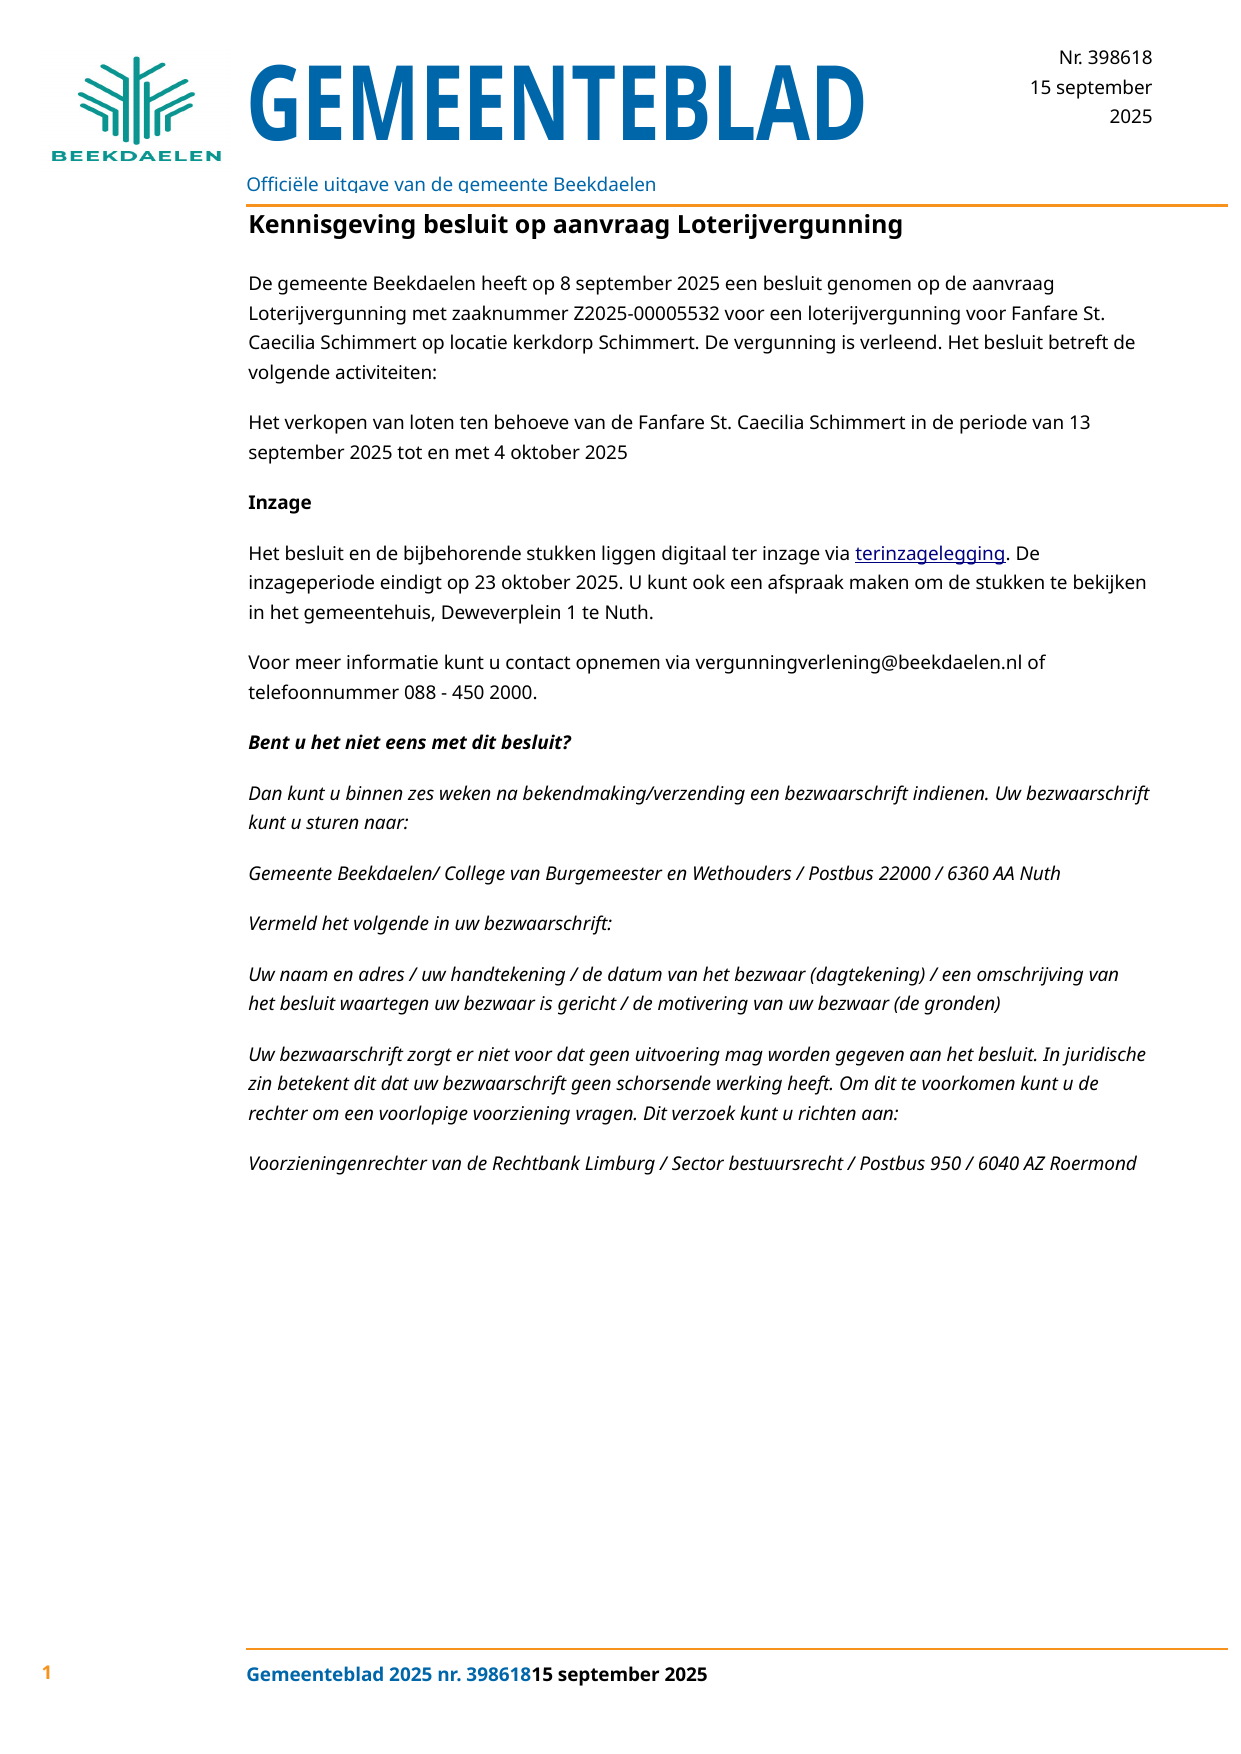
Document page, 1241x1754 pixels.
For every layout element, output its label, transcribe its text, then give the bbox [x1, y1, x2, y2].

text Inzage [248, 489, 1152, 515]
text Uw naam en adres / uw handtekening / de datum van het bezwaar (dagtekening) / een omschrijving van het besluit waartegen uw bezwaar is gericht / de motivering van uw bezwaar (de gronden) [248, 961, 1152, 1016]
text De gemeente Beekdaelen heeft op 8 september 2025 een besluit genomen op de aanvraag Loterijvergunning met zaaknummer Z2025-00005532 voor een loterijvergunning voor Fanfare St. Caecilia Schimmert op locatie kerkdorp Schimmert. De vergunning is verleend. Het besluit betreft de volgende activiteiten: [248, 270, 1152, 385]
text Vermeld het volgende in uw bezwaarschrift: [248, 910, 1152, 936]
text Bent u het niet eens met dit besluit? [248, 729, 1152, 755]
picture [41, 47, 231, 172]
text Het verkopen van loten ten behoeve van de Fanfare St. Caecilia Schimmert in de periode van 13 september 2025 tot en met 4 oktober 2025 [248, 409, 1152, 465]
text Het besluit en de bijbehorende stukken liggen digitaal ter inzage via terinzagelegging. De inzageperiode eindigt op 23 oktober 2025. U kunt ook een afspraak maken om de stukken te bekijken in het gemeentehuis, Deweverplein 1 te Nuth. [248, 540, 1152, 625]
text Dan kunt u binnen zes weken na bekendmaking/verzending een bezwaarschrift indienen. Uw bezwaarschrift kunt u sturen naar: [248, 780, 1152, 835]
text Gemeente Beekdaelen/ College van Burgemeester en Wethouders / Postbus 22000 / 6360 AA Nuth [248, 860, 1152, 886]
text Uw bezwaarschrift zorgt er niet voor dat geen uitvoering mag worden gegeven aan het besluit. In juridische zin betekent dit dat uw bezwaarschrift geen schorsende werking heeft. Om dit te voorkomen kunt u de rechter om een voorlopige voorziening vragen. Dit verzoek kunt u richten aan: [248, 1041, 1152, 1126]
text Voor meer informatie kunt u contact opnemen via vergunningverlening@beekdaelen.nl of telefoonnummer 088 - 450 2000. [248, 649, 1152, 705]
text Kennisgeving besluit op aanvraag Loterijvergunning [248, 207, 1152, 241]
text Voorzieningenrechter van de Rechtbank Limburg / Sector bestuursrecht / Postbus 950 / 6040 AZ Roermond [248, 1150, 1152, 1176]
